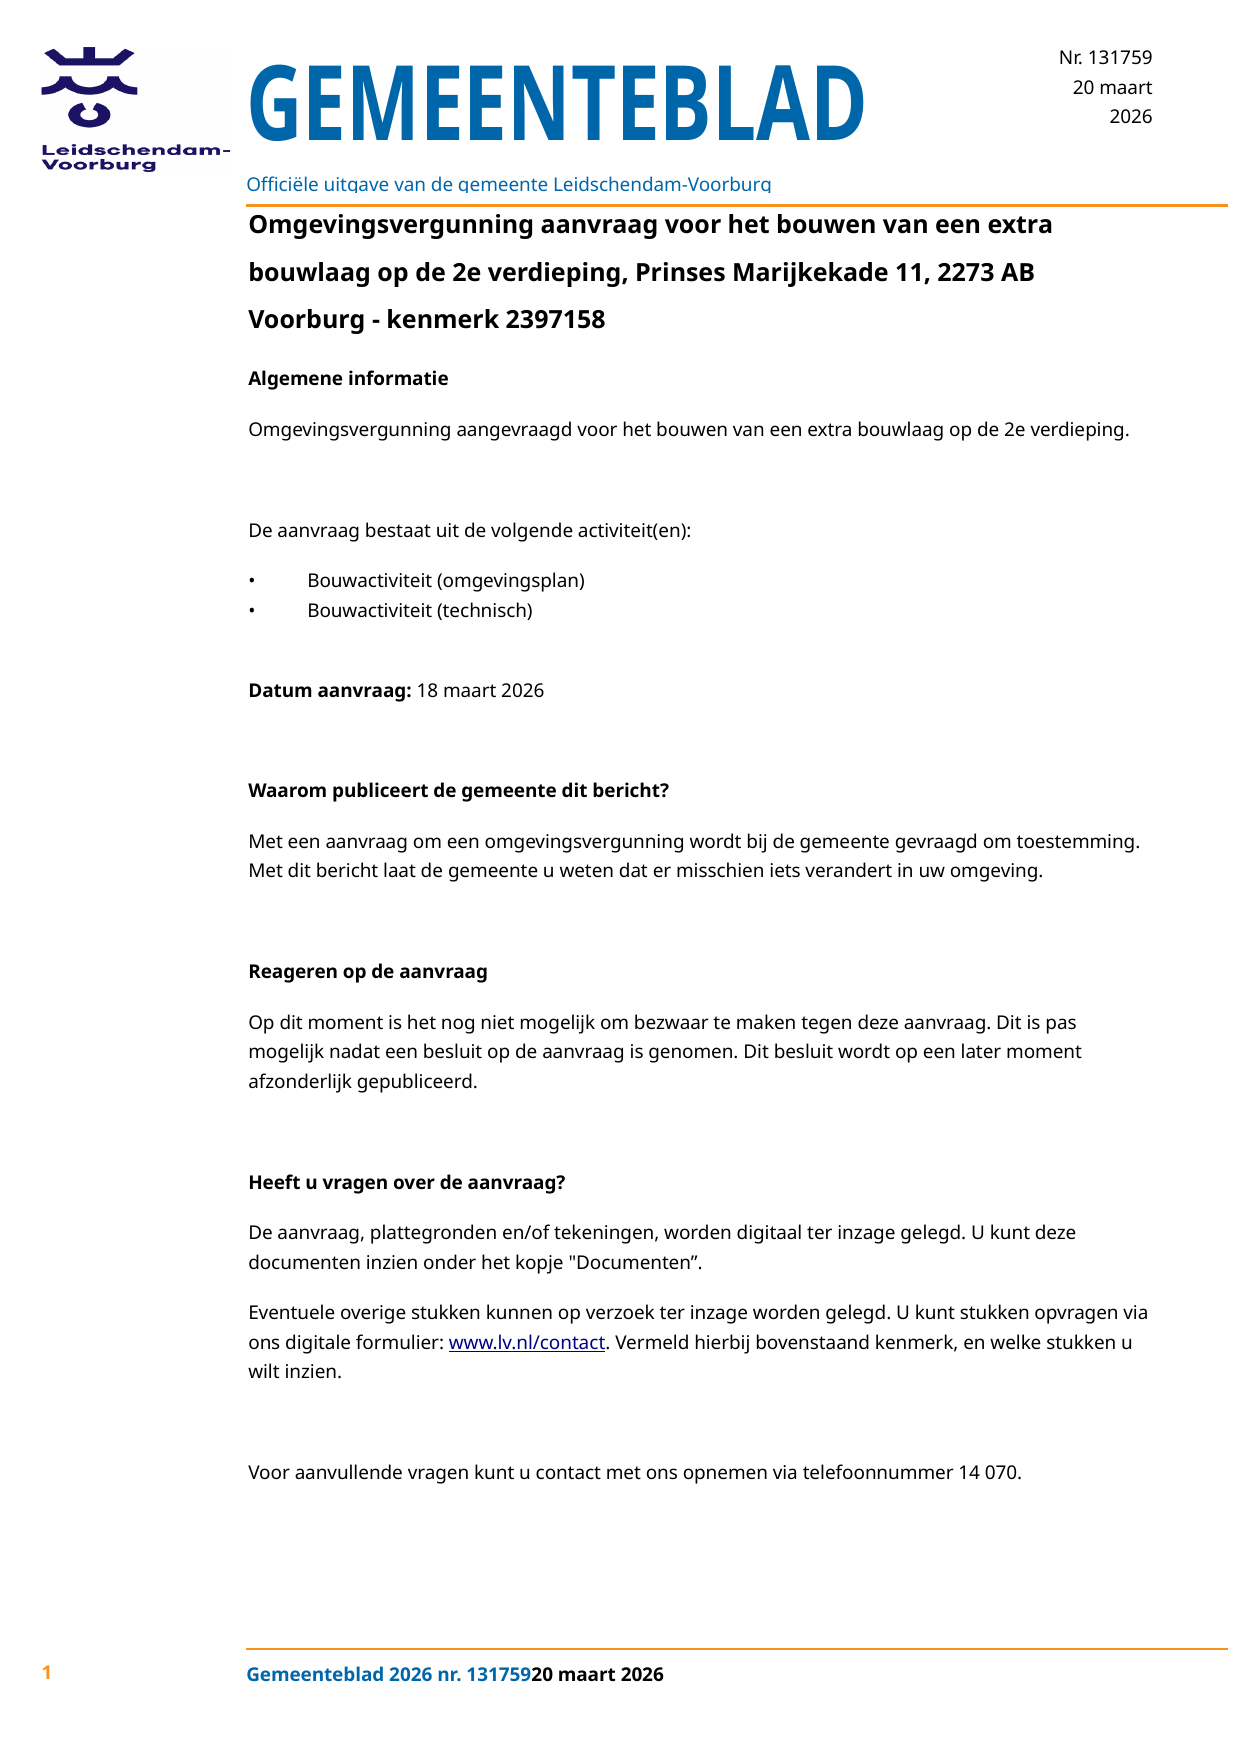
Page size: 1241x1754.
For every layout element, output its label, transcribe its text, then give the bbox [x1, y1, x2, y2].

text Met een aanvraag om een omgevingsvergunning wordt bij de gemeente gevraagd om toestemming. Met dit bericht laat de gemeente u weten dat er misschien iets verandert in uw omgeving. [248, 828, 1152, 883]
text Omgevingsvergunning aanvraag voor het bouwen van een extra bouwlaag op de 2e verdieping, Prinses Marijkekade 11, 2273 AB Voorburg - kenmerk 2397158 [248, 207, 1152, 336]
text Voor aanvullende vragen kunt u contact met ons opnemen via telefoonnummer 14 070. [248, 1459, 1152, 1485]
text Algemene informatie [248, 366, 1152, 391]
text Waarom publiceert de gemeente dit bericht? [248, 778, 1152, 803]
text Reageren op de aanvraag [248, 958, 1152, 984]
text De aanvraag bestaat uit de volgende activiteit(en): [248, 517, 1152, 542]
list Bouwactiviteit (omgevingsplan) [248, 567, 1152, 593]
text De aanvraag, plattegronden en/of tekeningen, worden digitaal ter inzage gelegd. U kunt deze documenten inzien onder het kopje "Documenten”. [248, 1219, 1152, 1274]
text Heeft u vragen over de aanvraag? [248, 1169, 1152, 1194]
text Datum aanvraag: 18 maart 2026 [248, 677, 1152, 702]
list Bouwactiviteit (technisch) [248, 597, 1152, 622]
text Eventuele overige stukken kunnen op verzoek ter inzage worden gelegd. U kunt stukken opvragen via ons digitale formulier: www.lv.nl/contact. Vermeld hierbij bovenstaand kenmerk, en welke stukken u wilt inzien. [248, 1299, 1152, 1384]
picture [41, 47, 231, 172]
text Omgevingsvergunning aangevraagd voor het bouwen van een extra bouwlaag op de 2e verdieping. [248, 416, 1152, 442]
text Op dit moment is het nog niet mogelijk om bezwaar te maken tegen deze aanvraag. Dit is pas mogelijk nadat een besluit op de aanvraag is genomen. Dit besluit wordt op een later moment afzonderlijk gepubliceerd. [248, 1009, 1152, 1094]
